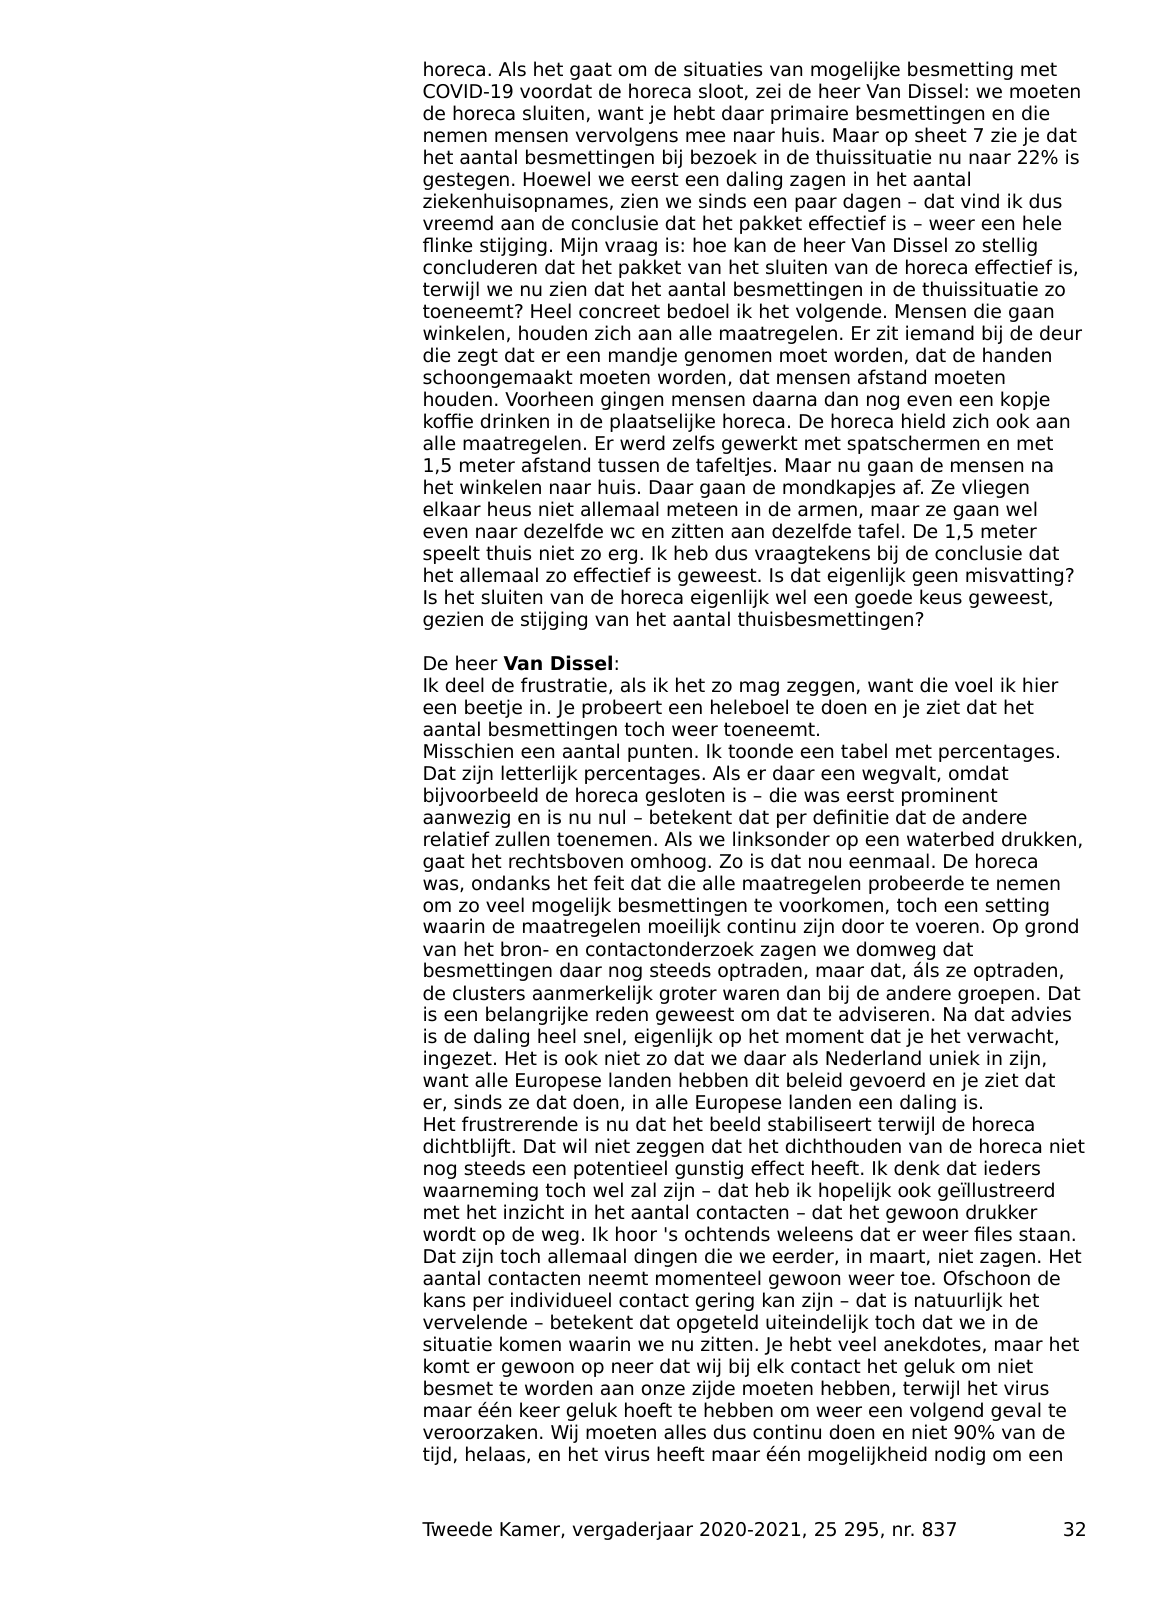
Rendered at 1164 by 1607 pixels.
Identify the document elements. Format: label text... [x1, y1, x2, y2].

text Het frustrerende is nu dat het beeld stabiliseert terwijl de horeca dichtblijft. Dat wil niet zeggen dat het dichthouden van de horeca niet nog steeds een potentieel gunstig effect heeft. Ik denk dat ieders waarneming toch wel zal zijn – dat heb ik hopelijk ook geïllustreerd met het inzicht in het aantal contacten – dat het gewoon drukker wordt op de weg. Ik hoor 's ochtends weleens dat er weer files staan. Dat zijn toch allemaal dingen die we eerder, in maart, niet zagen. Het aantal contacten neemt momenteel gewoon weer toe. Ofschoon de kans per individueel contact gering kan zijn – dat is natuurlijk het vervelende – betekent dat opgeteld uiteindelijk toch dat we in de situatie komen waarin we nu zitten. Je hebt veel anekdotes, maar het komt er gewoon op neer dat wij bij elk contact het geluk om niet besmet te worden aan onze zijde moeten hebben, terwijl het virus maar één keer geluk hoeft te hebben om weer een volgend geval te veroorzaken. Wij moeten alles dus continu doen en niet 90% van de tijd, helaas, en het virus heeft maar één mogelijkheid nodig om een [422, 1114, 1087, 1466]
text Ik deel de frustratie, als ik het zo mag zeggen, want die voel ik hier een beetje in. Je probeert een heleboel te doen en je ziet dat het aantal besmettingen toch weer toeneemt. [422, 675, 1087, 741]
text horeca. Als het gaat om de situaties van mogelijke besmetting met COVID-19 voordat de horeca sloot, zei de heer Van Dissel: we moeten de horeca sluiten, want je hebt daar primaire besmettingen en die nemen mensen vervolgens mee naar huis. Maar op sheet 7 zie je dat het aantal besmettingen bij bezoek in de thuissituatie nu naar 22% is gestegen. Hoewel we eerst een daling zagen in het aantal ziekenhuisopnames, zien we sinds een paar dagen – dat vind ik dus vreemd aan de conclusie dat het pakket effectief is – weer een hele flinke stijging. Mijn vraag is: hoe kan de heer Van Dissel zo stellig concluderen dat het pakket van het sluiten van de horeca effectief is, terwijl we nu zien dat het aantal besmettingen in de thuissituatie zo toeneemt? Heel concreet bedoel ik het volgende. Mensen die gaan winkelen, houden zich aan alle maatregelen. Er zit iemand bij de deur die zegt dat er een mandje genomen moet worden, dat de handen schoongemaakt moeten worden, dat mensen afstand moeten houden. Voorheen gingen mensen daarna dan nog even een kopje koffie drinken in de plaatselijke horeca. De horeca hield zich ook aan alle maatregelen. Er werd zelfs gewerkt met spatschermen en met 1,5 meter afstand tussen de tafeltjes. Maar nu gaan de mensen na het winkelen naar huis. Daar gaan de mondkapjes af. Ze vliegen elkaar heus niet allemaal meteen in de armen, maar ze gaan wel even naar dezelfde wc en zitten aan dezelfde tafel. De 1,5 meter speelt thuis niet zo erg. Ik heb dus vraagtekens bij de conclusie dat het allemaal zo effectief is geweest. Is dat eigenlijk geen misvatting? Is het sluiten van de horeca eigenlijk wel een goede keus geweest, gezien de stijging van het aantal thuisbesmettingen? [422, 59, 1087, 631]
text De heer Van Dissel: [422, 653, 1087, 675]
text Misschien een aantal punten. Ik toonde een tabel met percentages. Dat zijn letterlijk percentages. Als er daar een wegvalt, omdat bijvoorbeeld de horeca gesloten is – die was eerst prominent aanwezig en is nu nul – betekent dat per definitie dat de andere relatief zullen toenemen. Als we linksonder op een waterbed drukken, gaat het rechtsboven omhoog. Zo is dat nou eenmaal. De horeca was, ondanks het feit dat die alle maatregelen probeerde te nemen om zo veel mogelijk besmettingen te voorkomen, toch een setting waarin de maatregelen moeilijk continu zijn door te voeren. Op grond van het bron- en contactonderzoek zagen we domweg dat besmettingen daar nog steeds optraden, maar dat, áls ze optraden, de clusters aanmerkelijk groter waren dan bij de andere groepen. Dat is een belangrijke reden geweest om dat te adviseren. Na dat advies is de daling heel snel, eigenlijk op het moment dat je het verwacht, ingezet. Het is ook niet zo dat we daar als Nederland uniek in zijn, want alle Europese landen hebben dit beleid gevoerd en je ziet dat er, sinds ze dat doen, in alle Europese landen een daling is. [422, 741, 1087, 1114]
